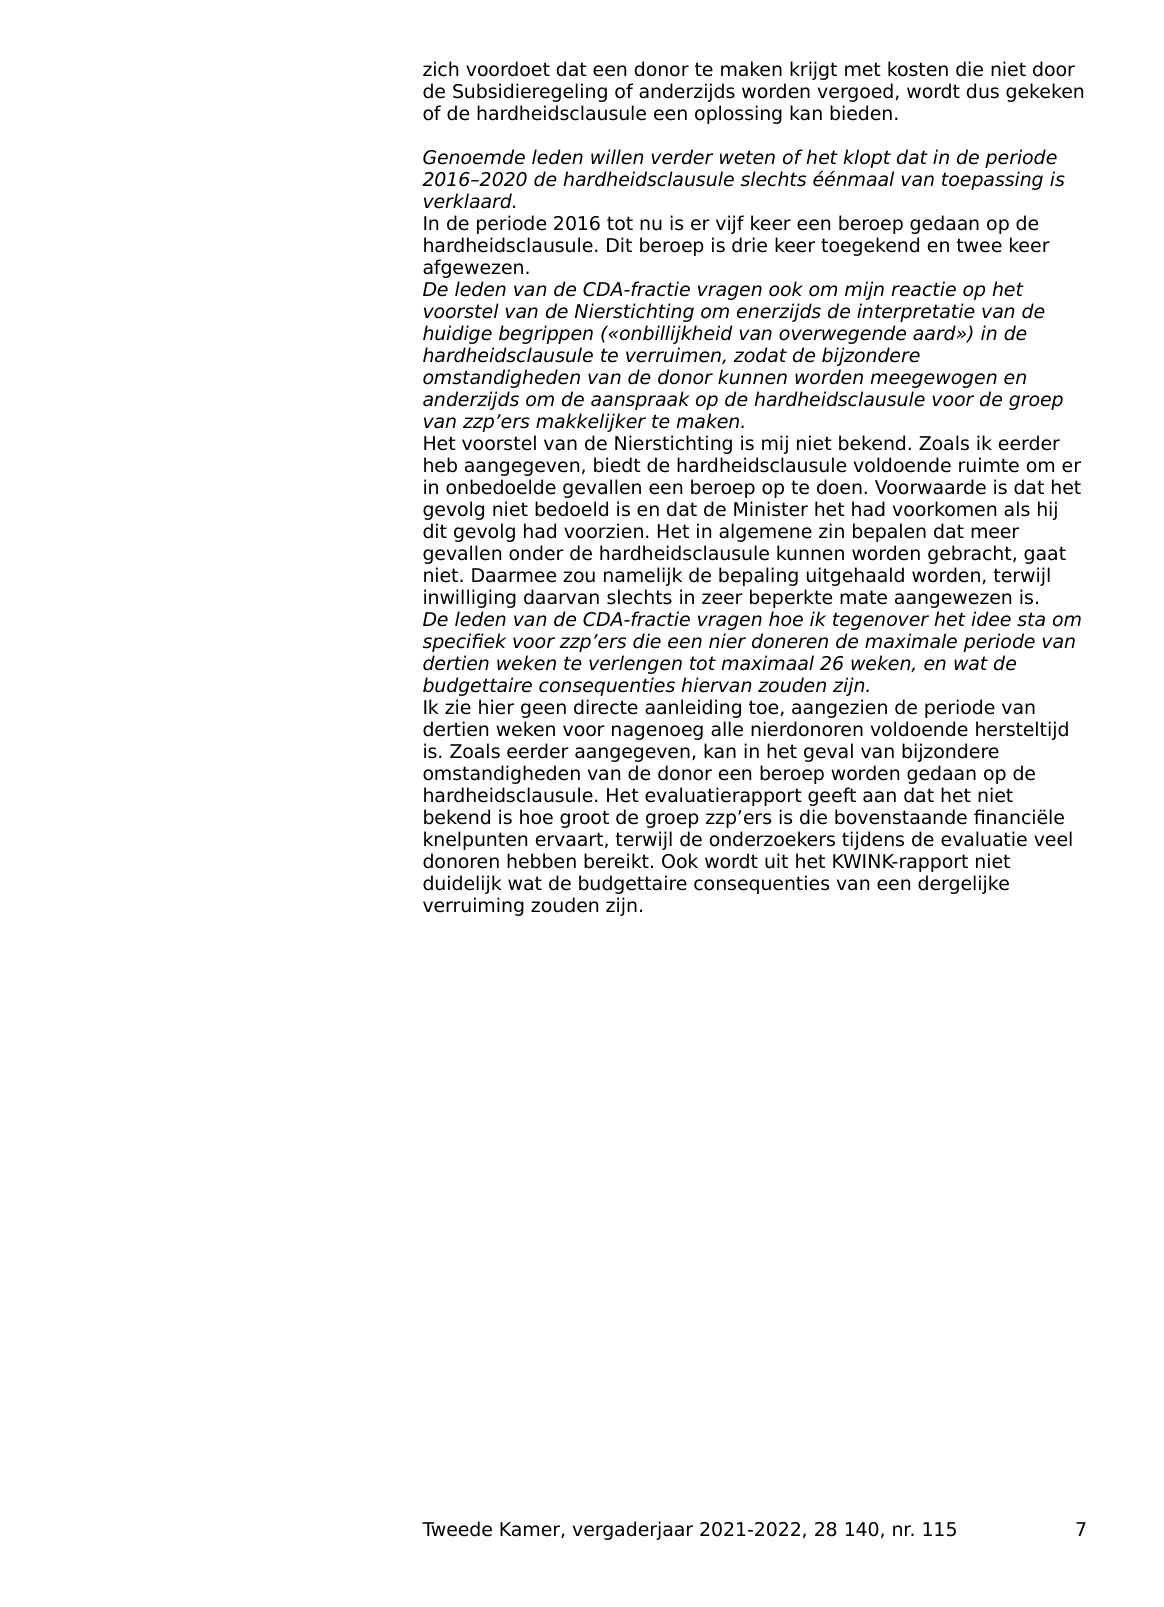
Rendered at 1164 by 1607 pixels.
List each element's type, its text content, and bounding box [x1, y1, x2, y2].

text De leden van de CDA-fractie vragen ook om mijn reactie op het voorstel van de Nierstichting om enerzijds de interpretatie van de huidige begrippen («onbillijkheid van overwegende aard») in de hardheidsclausule te verruimen, zodat de bijzondere omstandigheden van de donor kunnen worden meegewogen en anderzijds om de aanspraak op de hardheidsclausule voor de groep van zzp’ers makkelijker te maken. [422, 279, 1087, 433]
text De leden van de CDA-fractie vragen hoe ik tegenover het idee sta om specifiek voor zzp’ers die een nier doneren de maximale periode van dertien weken te verlengen tot maximaal 26 weken, en wat de budgettaire consequenties hiervan zouden zijn. [422, 609, 1087, 697]
text zich voordoet dat een donor te maken krijgt met kosten die niet door de Subsidieregeling of anderzijds worden vergoed, wordt dus gekeken of de hardheidsclausule een oplossing kan bieden. [422, 59, 1087, 125]
text Genoemde leden willen verder weten of het klopt dat in de periode 2016–2020 de hardheidsclausule slechts éénmaal van toepassing is verklaard. [422, 147, 1087, 213]
text In de periode 2016 tot nu is er vijf keer een beroep gedaan op de hardheidsclausule. Dit beroep is drie keer toegekend en twee keer afgewezen. [422, 213, 1087, 279]
text Het voorstel van de Nierstichting is mij niet bekend. Zoals ik eerder heb aangegeven, biedt de hardheidsclausule voldoende ruimte om er in onbedoelde gevallen een beroep op te doen. Voorwaarde is dat het gevolg niet bedoeld is en dat de Minister het had voorkomen als hij dit gevolg had voorzien. Het in algemene zin bepalen dat meer gevallen onder de hardheidsclausule kunnen worden gebracht, gaat niet. Daarmee zou namelijk de bepaling uitgehaald worden, terwijl inwilliging daarvan slechts in zeer beperkte mate aangewezen is. [422, 433, 1087, 609]
text Ik zie hier geen directe aanleiding toe, aangezien de periode van dertien weken voor nagenoeg alle nierdonoren voldoende hersteltijd is. Zoals eerder aangegeven, kan in het geval van bijzondere omstandigheden van de donor een beroep worden gedaan op de hardheidsclausule. Het evaluatierapport geeft aan dat het niet bekend is hoe groot de groep zzp’ers is die bovenstaande financiële knelpunten ervaart, terwijl de onderzoekers tijdens de evaluatie veel donoren hebben bereikt. Ook wordt uit het KWINK-rapport niet duidelijk wat de budgettaire consequenties van een dergelijke verruiming zouden zijn. [422, 697, 1087, 916]
